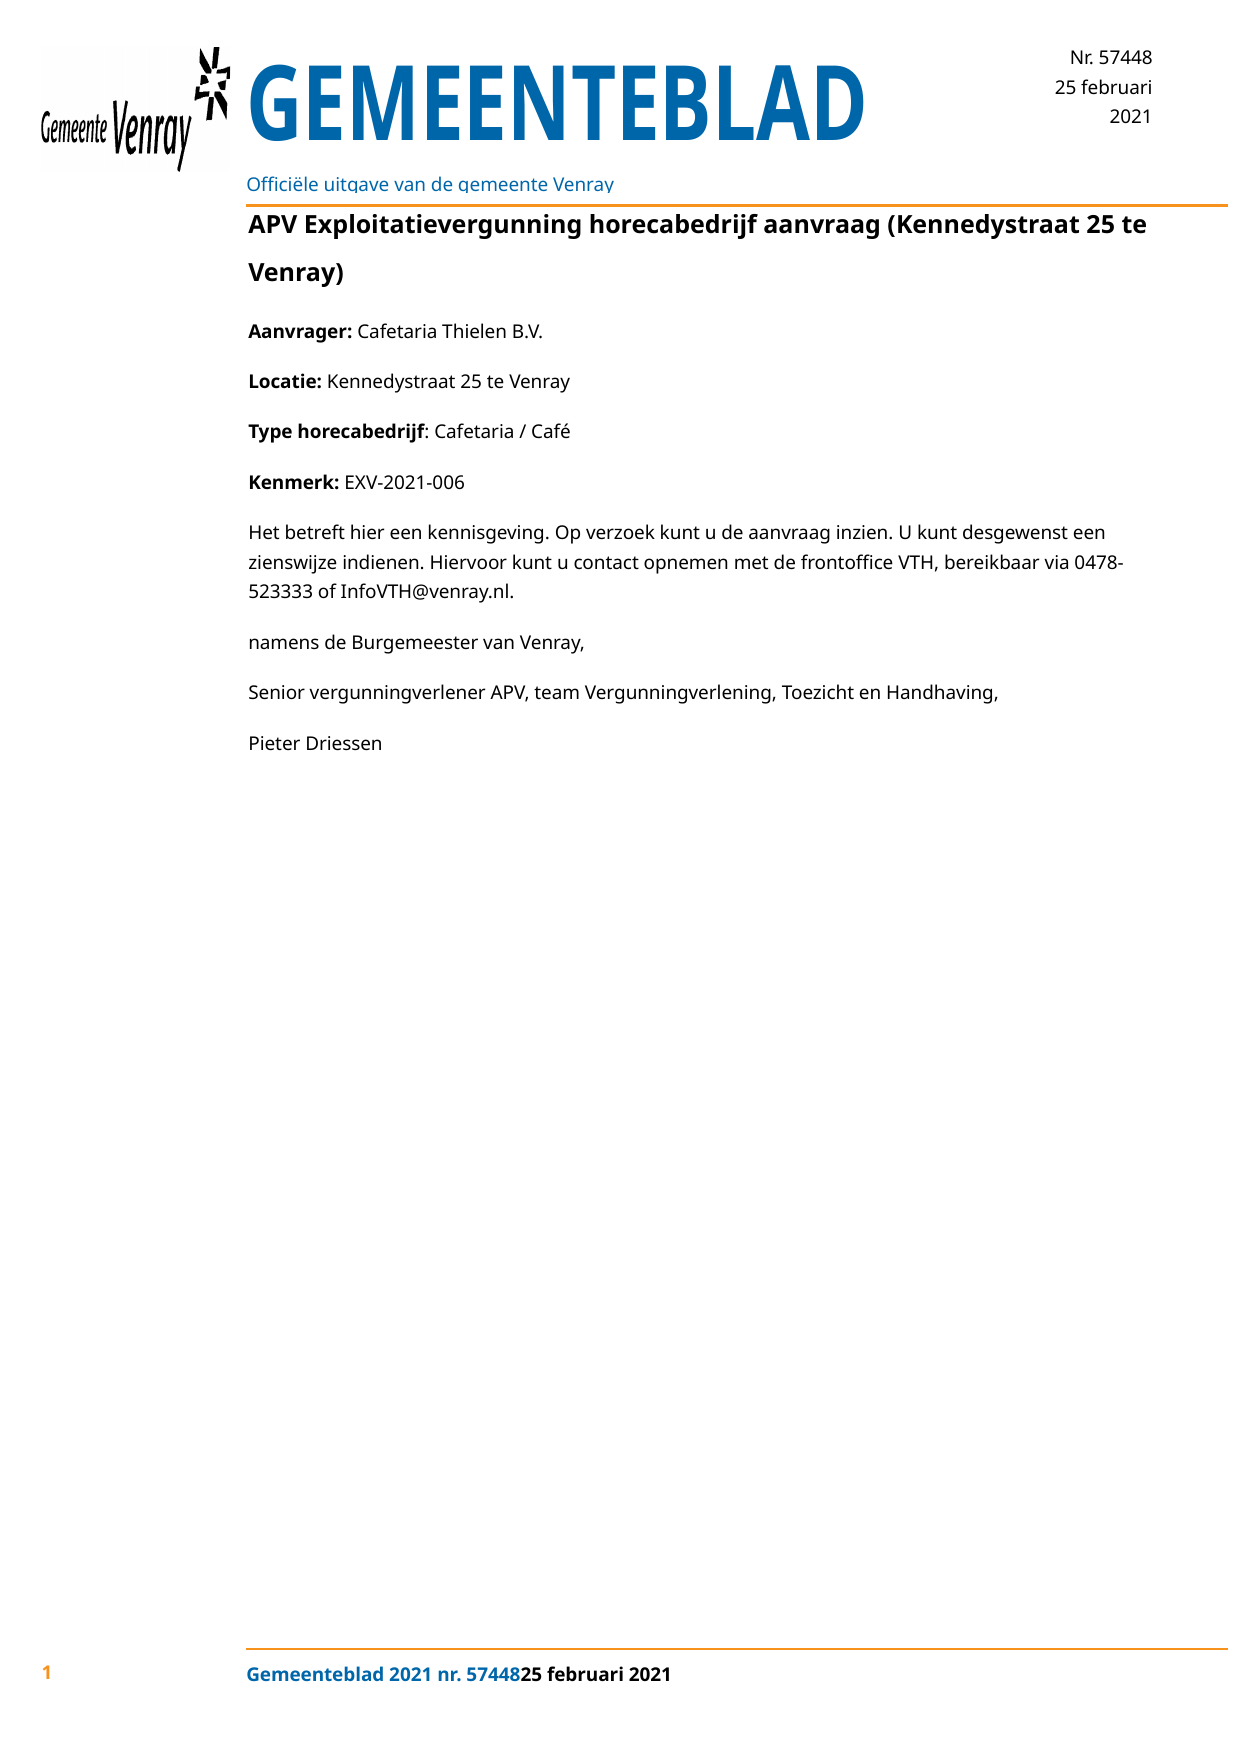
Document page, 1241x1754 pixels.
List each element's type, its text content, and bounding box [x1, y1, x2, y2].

text Senior vergunningverlener APV, team Vergunningverlening, Toezicht en Handhaving, [248, 679, 1152, 705]
text APV Exploitatievergunning horecabedrijf aanvraag (Kennedystraat 25 te Venray) [248, 207, 1152, 288]
text namens de Burgemeester van Venray, [248, 629, 1152, 655]
text Type horecabedrijf: Cafetaria / Café [248, 419, 1152, 444]
picture [41, 47, 231, 172]
text Het betreft hier een kennisgeving. Op verzoek kunt u de aanvraag inzien. U kunt desgewenst een zienswijze indienen. Hiervoor kunt u contact opnemen met de frontoffice VTH, bereikbaar via 0478-523333 of InfoVTH@venray.nl. [248, 519, 1152, 604]
text Kenmerk: EXV-2021-006 [248, 469, 1152, 495]
text Locatie: Kennedystraat 25 te Venray [248, 368, 1152, 394]
text Aanvrager: Cafetaria Thielen B.V. [248, 318, 1152, 344]
text Pieter Driessen [248, 730, 1152, 756]
